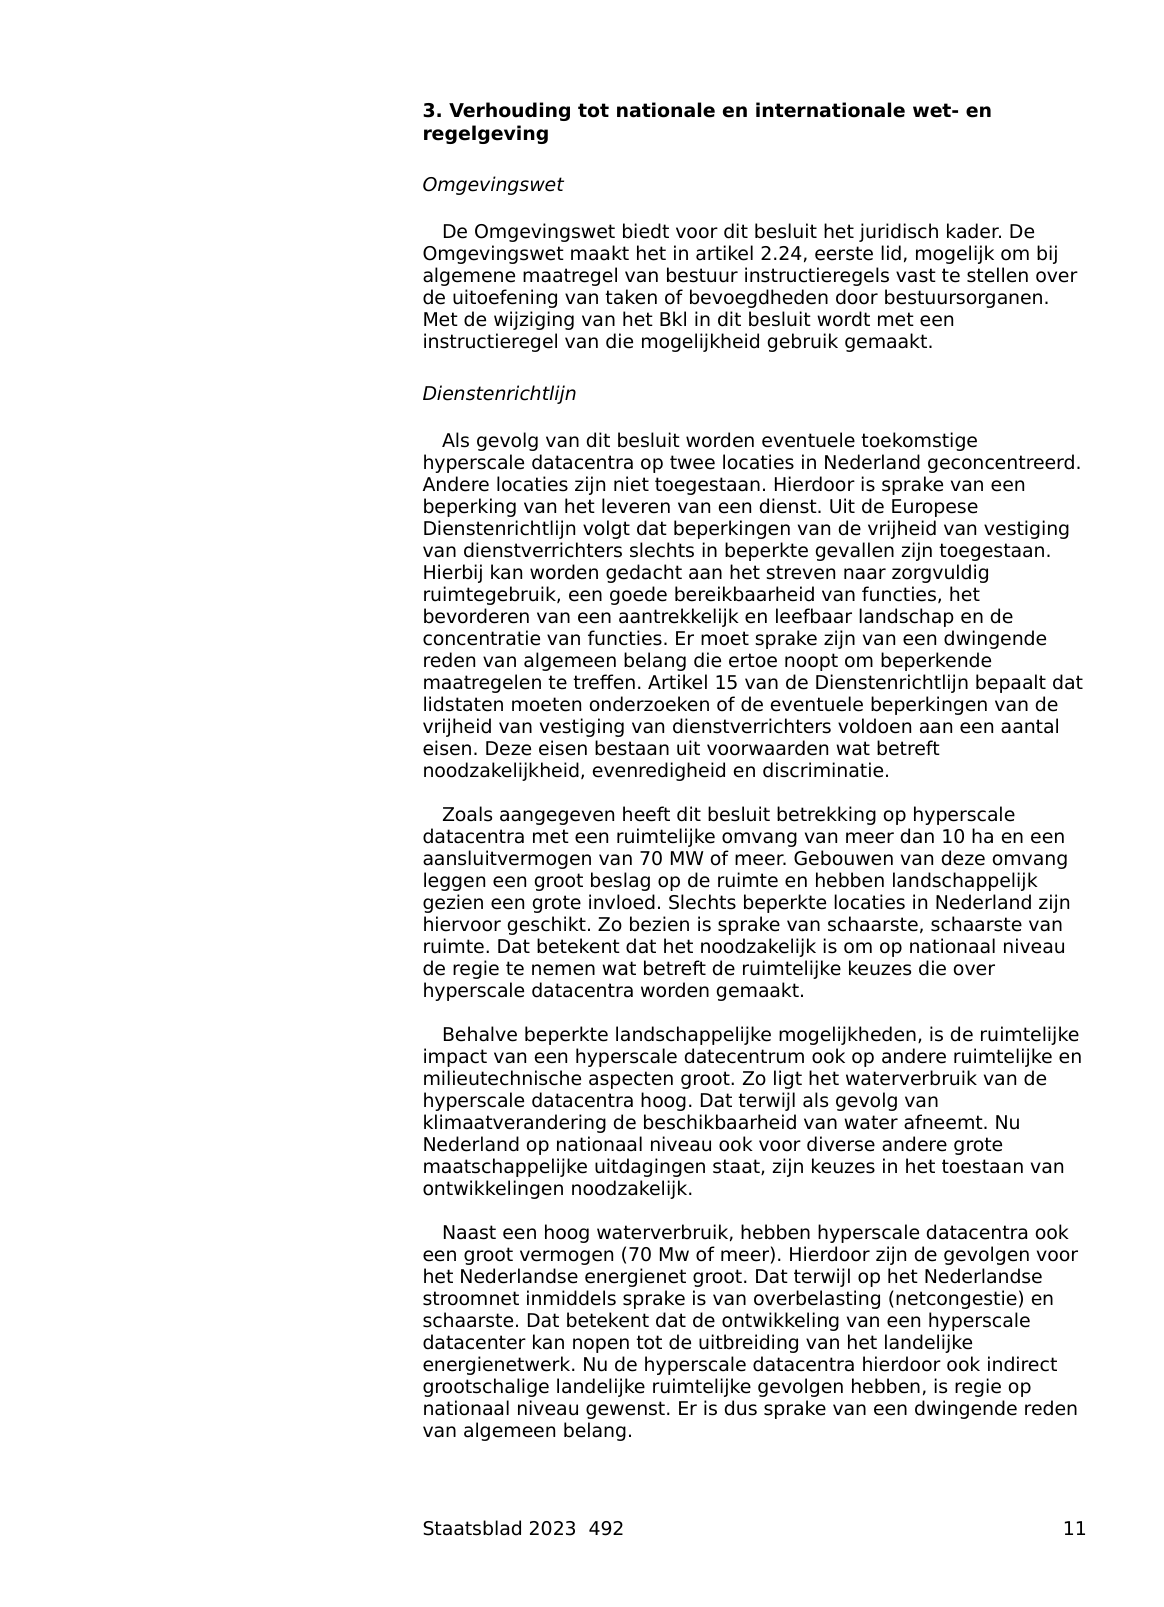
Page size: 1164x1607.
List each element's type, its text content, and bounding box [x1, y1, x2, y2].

text Naast een hoog waterverbruik, hebben hyperscale datacentra ook een groot vermogen (70 Mw of meer). Hierdoor zijn de gevolgen voor het Nederlandse energienet groot. Dat terwijl op het Nederlandse stroomnet inmiddels sprake is van overbelasting (netcongestie) en schaarste. Dat betekent dat de ontwikkeling van een hyperscale datacenter kan nopen tot de uitbreiding van het landelijke energienetwerk. Nu de hyperscale datacentra hierdoor ook indirect grootschalige landelijke ruimtelijke gevolgen hebben, is regie op nationaal niveau gewenst. Er is dus sprake van een dwingende reden van algemeen belang. [422, 1222, 1087, 1442]
subtitle Dienstenrichtlijn [422, 383, 1087, 405]
text De Omgevingswet biedt voor dit besluit het juridisch kader. De Omgevingswet maakt het in artikel 2.24, eerste lid, mogelijk om bij algemene maatregel van bestuur instructieregels vast te stellen over de uitoefening van taken of bevoegdheden door bestuursorganen. Met de wijziging van het Bkl in dit besluit wordt met een instructieregel van die mogelijkheid gebruik gemaakt. [422, 221, 1087, 353]
text Behalve beperkte landschappelijke mogelijkheden, is de ruimtelijke impact van een hyperscale datecentrum ook op andere ruimtelijke en milieutechnische aspecten groot. Zo ligt het waterverbruik van de hyperscale datacentra hoog. Dat terwijl als gevolg van klimaatverandering de beschikbaarheid van water afneemt. Nu Nederland op nationaal niveau ook voor diverse andere grote maatschappelijke uitdagingen staat, zijn keuzes in het toestaan van ontwikkelingen noodzakelijk. [422, 1024, 1087, 1200]
text Zoals aangegeven heeft dit besluit betrekking op hyperscale datacentra met een ruimtelijke omvang van meer dan 10 ha en een aansluitvermogen van 70 MW of meer. Gebouwen van deze omvang leggen een groot beslag op de ruimte en hebben landschappelijk gezien een grote invloed. Slechts beperkte locaties in Nederland zijn hiervoor geschikt. Zo bezien is sprake van schaarste, schaarste van ruimte. Dat betekent dat het noodzakelijk is om op nationaal niveau de regie te nemen wat betreft de ruimtelijke keuzes die over hyperscale datacentra worden gemaakt. [422, 804, 1087, 1002]
text Als gevolg van dit besluit worden eventuele toekomstige hyperscale datacentra op twee locaties in Nederland geconcentreerd. Andere locaties zijn niet toegestaan. Hierdoor is sprake van een beperking van het leveren van een dienst. Uit de Europese Dienstenrichtlijn volgt dat beperkingen van de vrijheid van vestiging van dienstverrichters slechts in beperkte gevallen zijn toegestaan. Hierbij kan worden gedacht aan het streven naar zorgvuldig ruimtegebruik, een goede bereikbaarheid van functies, het bevorderen van een aantrekkelijk en leefbaar landschap en de concentratie van functies. Er moet sprake zijn van een dwingende reden van algemeen belang die ertoe noopt om beperkende maatregelen te treffen. Artikel 15 van de Dienstenrichtlijn bepaalt dat lidstaten moeten onderzoeken of de eventuele beperkingen van de vrijheid van vestiging van dienstverrichters voldoen aan een aantal eisen. Deze eisen bestaan uit voorwaarden wat betreft noodzakelijkheid, evenredigheid en discriminatie. [422, 430, 1087, 782]
subtitle Omgevingswet [422, 174, 1087, 196]
subtitle 3. Verhouding tot nationale en internationale wet- en regelgeving [422, 100, 1087, 144]
